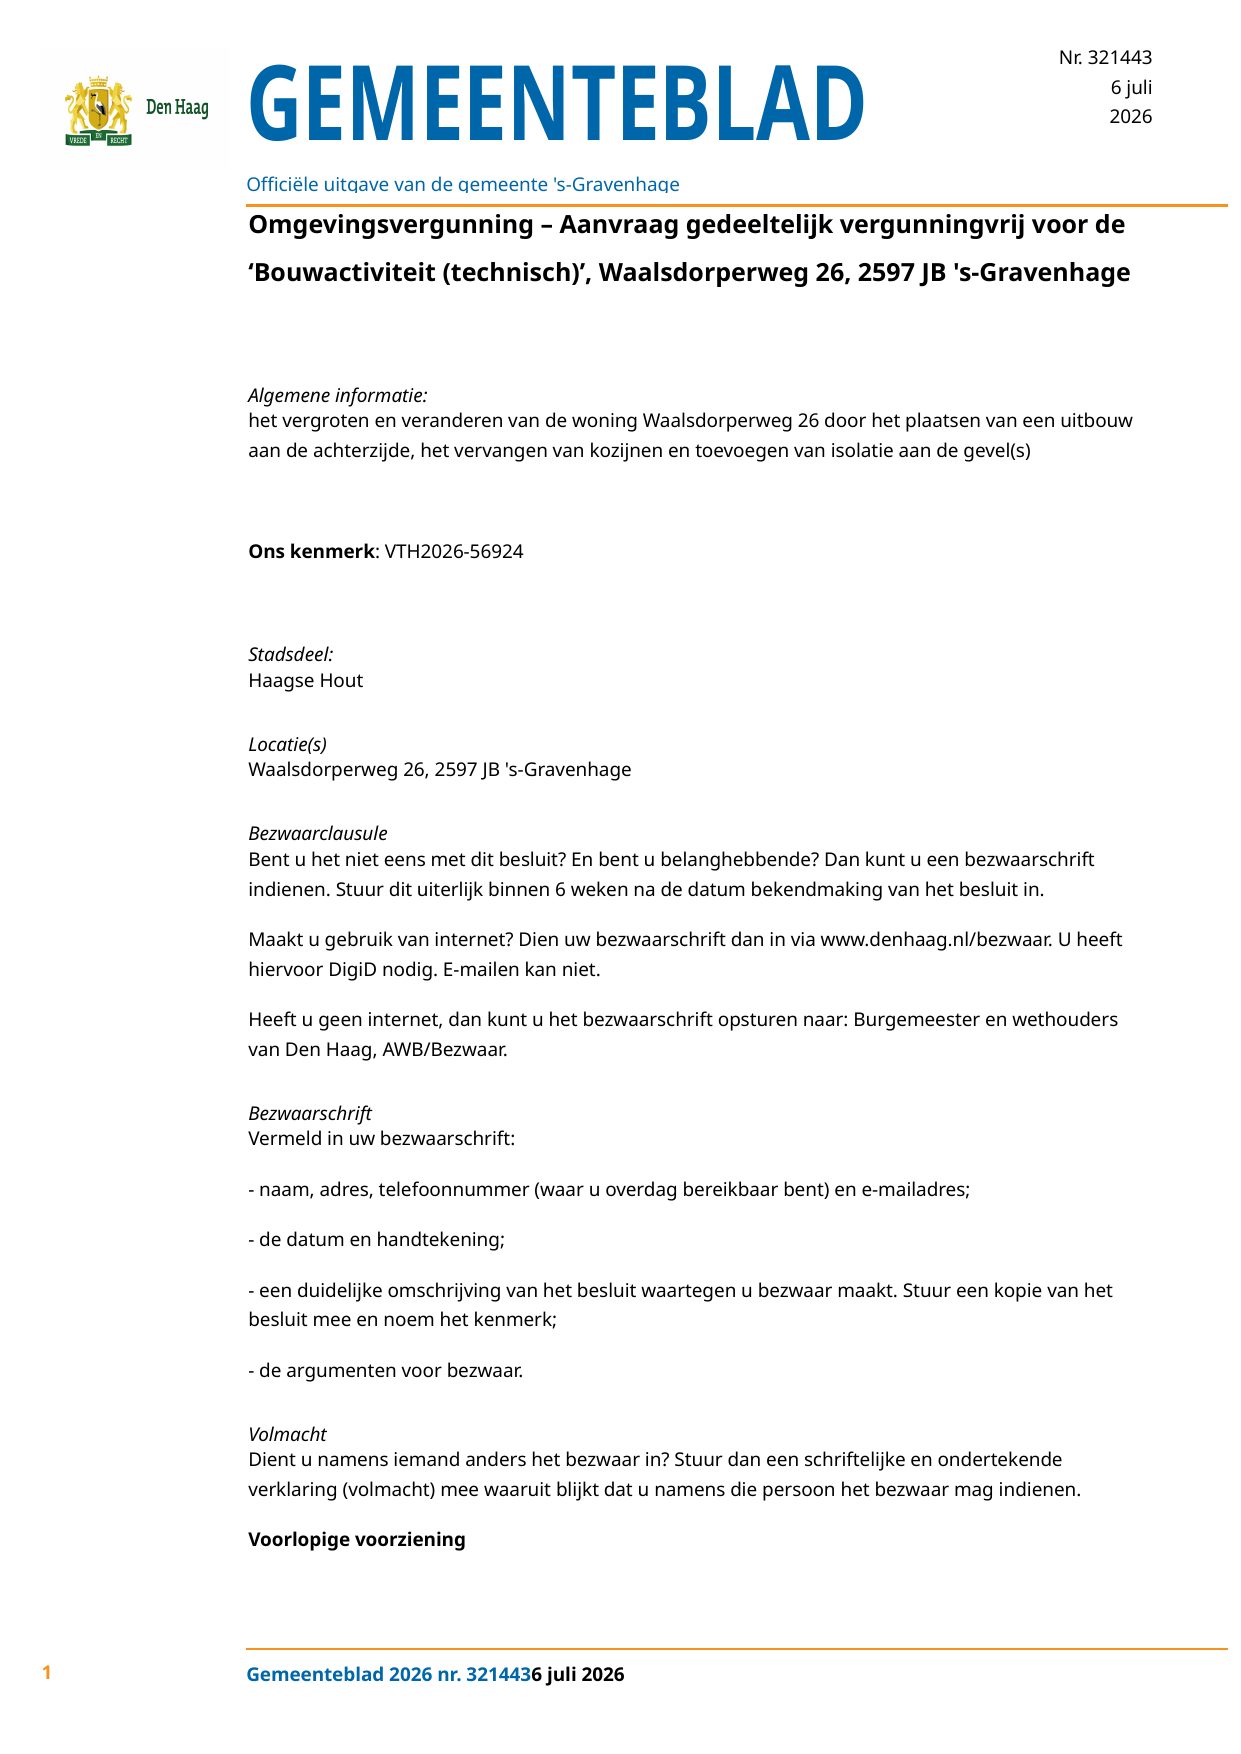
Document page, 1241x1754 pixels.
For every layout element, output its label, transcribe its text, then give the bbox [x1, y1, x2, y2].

picture [41, 47, 231, 172]
text Maakt u gebruik van internet? Dien uw bezwaarschrift dan in via www.denhaag.nl/bezwaar. U heeft hiervoor DigiD nodig. E-mailen kan niet. [248, 926, 1152, 982]
text Algemene informatie: [248, 382, 1152, 408]
text Bezwaarschrift [248, 1100, 1152, 1126]
text - een duidelijke omschrijving van het besluit waartegen u bezwaar maakt. Stuur een kopie van het besluit mee en noem het kenmerk; [248, 1277, 1152, 1332]
text - de argumenten voor bezwaar. [248, 1357, 1152, 1383]
text Voorlopige voorziening [248, 1527, 1152, 1552]
text Bent u het niet eens met dit besluit? En bent u belanghebbende? Dan kunt u een bezwaarschrift indienen. Stuur dit uiterlijk binnen 6 weken na de datum bekendmaking van het besluit in. [248, 846, 1152, 902]
text Volmacht [248, 1421, 1152, 1447]
text Waalsdorperweg 26, 2597 JB 's-Gravenhage [248, 757, 1152, 782]
text het vergroten en veranderen van de woning Waalsdorperweg 26 door het plaatsen van een uitbouw aan de achterzijde, het vervangen van kozijnen en toevoegen van isolatie aan de gevel(s) [248, 408, 1152, 463]
text Vermeld in uw bezwaarschrift: [248, 1126, 1152, 1151]
text - de datum en handtekening; [248, 1226, 1152, 1252]
text - naam, adres, telefoonnummer (waar u overdag bereikbaar bent) en e-mailadres; [248, 1176, 1152, 1202]
text Ons kenmerk: VTH2026-56924 [248, 538, 1152, 564]
text Haagse Hout [248, 667, 1152, 693]
text Dient u namens iemand anders het bezwaar in? Stuur dan een schriftelijke en ondertekende verklaring (volmacht) mee waaruit blijkt dat u namens die persoon het bezwaar mag indienen. [248, 1447, 1152, 1502]
text Omgevingsvergunning – Aanvraag gedeeltelijk vergunningvrij voor de ‘Bouwactiviteit (technisch)’, Waalsdorperweg 26, 2597 JB 's-Gravenhage [248, 207, 1152, 288]
text Bezwaarclausule [248, 821, 1152, 846]
text Stadsdeel: [248, 641, 1152, 667]
text Heeft u geen internet, dan kunt u het bezwaarschrift opsturen naar: Burgemeester en wethouders van Den Haag, AWB/Bezwaar. [248, 1006, 1152, 1062]
text Locatie(s) [248, 731, 1152, 757]
